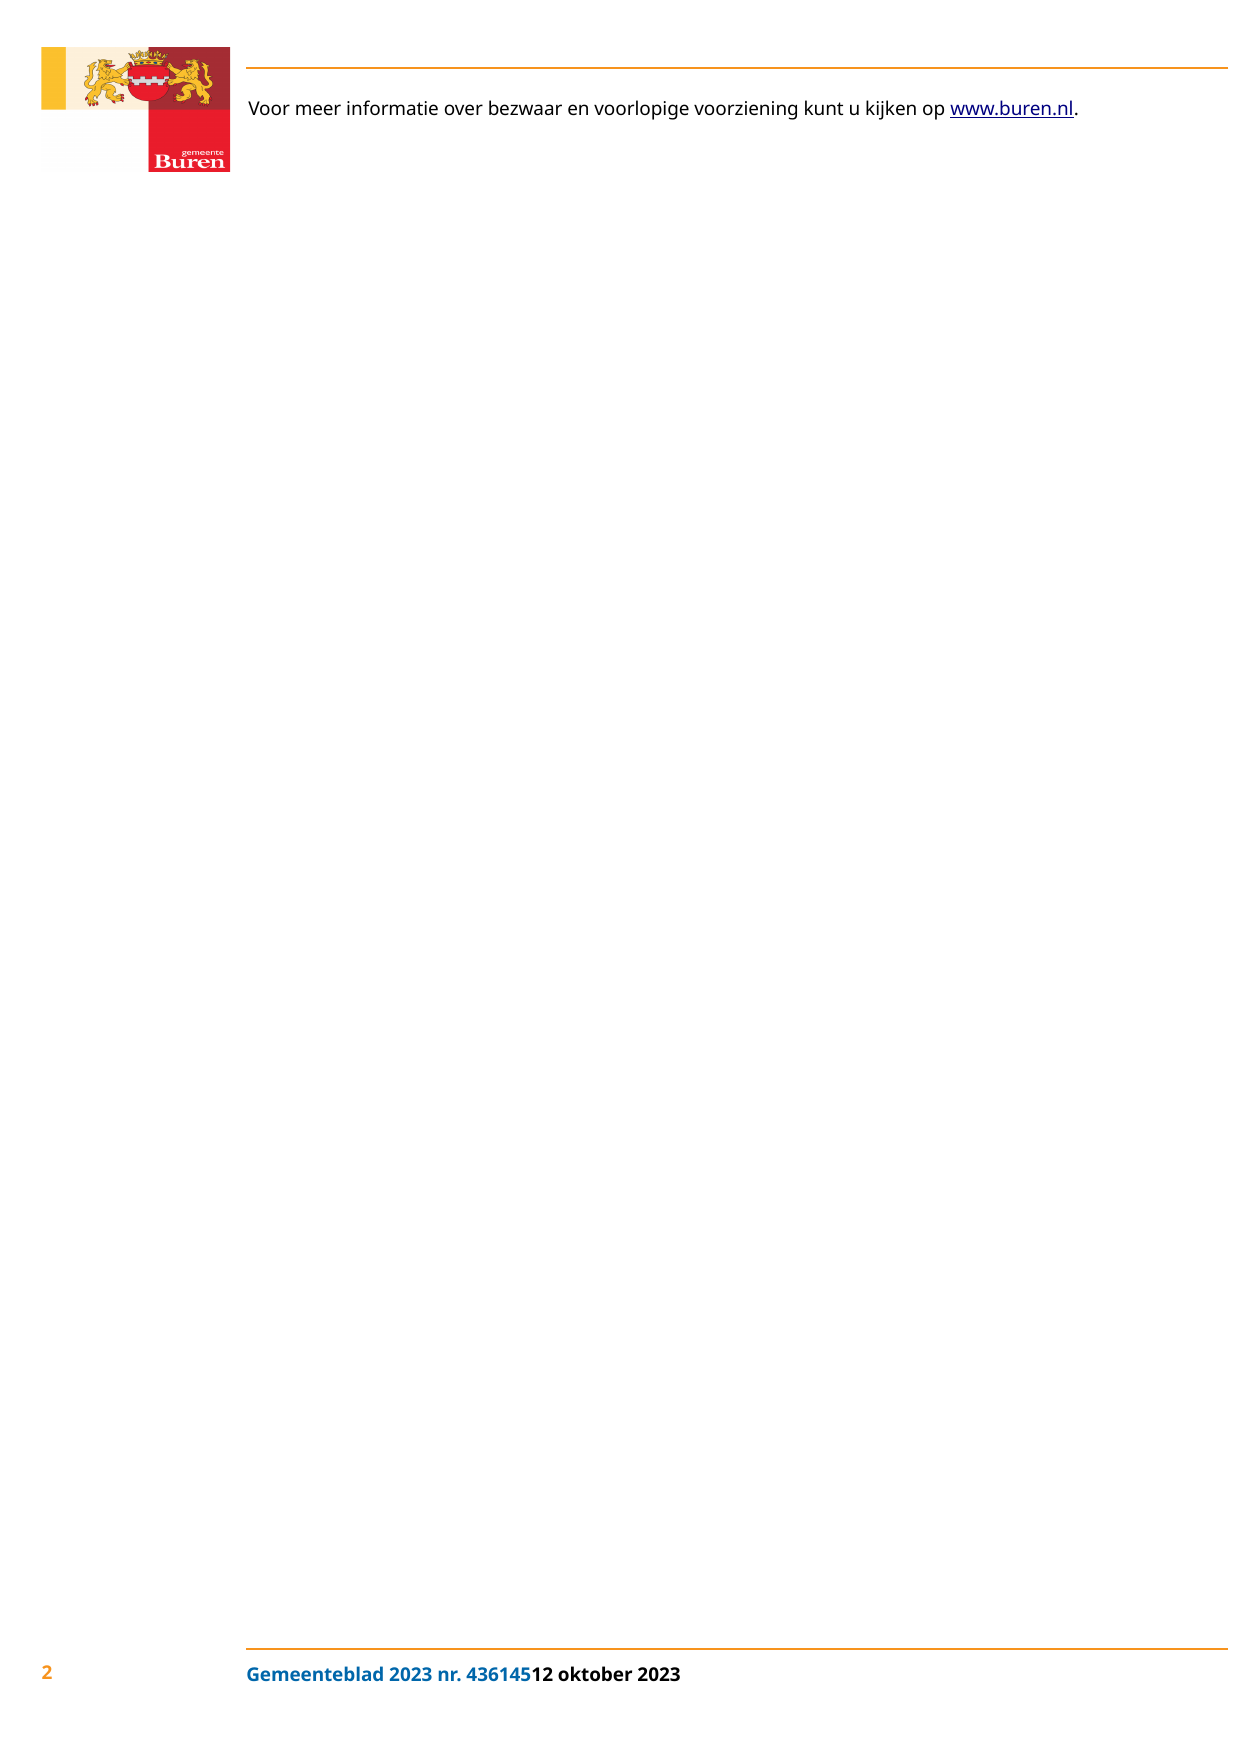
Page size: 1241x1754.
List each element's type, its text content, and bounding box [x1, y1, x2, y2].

text Voor meer informatie over bezwaar en voorlopige voorziening kunt u kijken op www.buren.nl. [248, 95, 1152, 121]
picture [41, 47, 231, 172]
